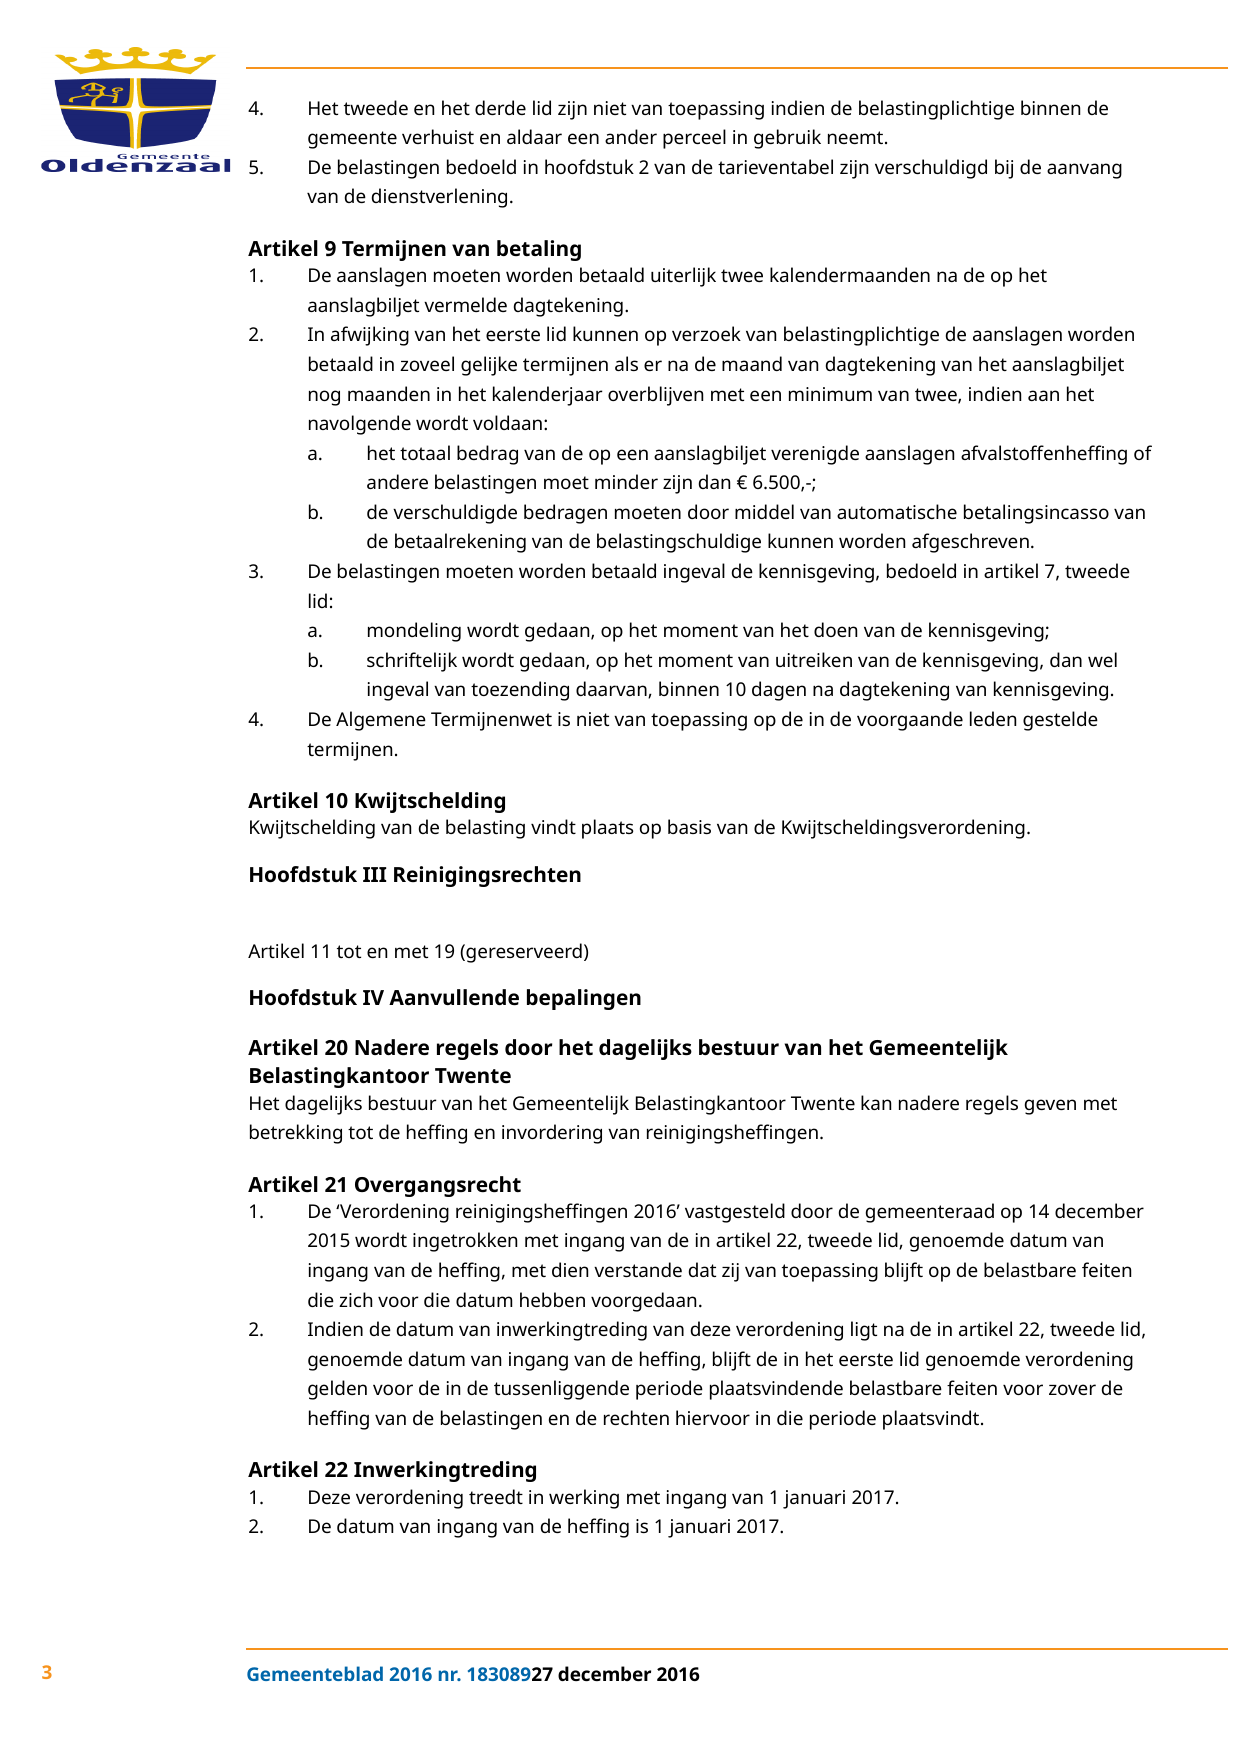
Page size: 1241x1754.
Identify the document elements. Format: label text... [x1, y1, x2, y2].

list De datum van ingang van de heffing is 1 januari 2017. [248, 1514, 1152, 1539]
list Het tweede en het derde lid zijn niet van toepassing indien de belastingplichtige binnen de gemeente verhuist en aldaar een ander perceel in gebruik neemt. [248, 95, 1152, 150]
list Deze verordening treedt in werking met ingang van 1 januari 2017. [248, 1484, 1152, 1510]
list de verschuldigde bedragen moeten door middel van automatische betalingsincasso van de betaalrekening van de belastingschuldige kunnen worden afgeschreven. [307, 499, 1152, 554]
list mondeling wordt gedaan, op het moment van het doen van de kennisgeving; [307, 617, 1152, 643]
text Artikel 22 Inwerkingtreding [248, 1456, 1152, 1484]
list De ‘Verordening reinigingsheffingen 2016’ vastgesteld door de gemeenteraad op 14 december 2015 wordt ingetrokken met ingang van de in artikel 22, tweede lid, genoemde datum van ingang van de heffing, met dien verstande dat zij van toepassing blijft op de belastbare feiten die zich voor die datum hebben voorgedaan. [248, 1198, 1152, 1313]
list het totaal bedrag van de op een aanslagbiljet verenigde aanslagen afvalstoffenheffing of andere belastingen moet minder zijn dan € 6.500,-; [307, 440, 1152, 495]
text Artikel 10 Kwijtschelding [248, 786, 1152, 814]
list De Algemene Termijnenwet is niet van toepassing op de in de voorgaande leden gestelde termijnen. [248, 706, 1152, 761]
text Hoofdstuk III Reinigingsrechten [248, 860, 1152, 889]
list De aanslagen moeten worden betaald uiterlijk twee kalendermaanden na de op het aanslagbiljet vermelde dagtekening. [248, 262, 1152, 318]
text Kwijtschelding van de belasting vindt plaats op basis van de Kwijtscheldingsverordening. [248, 814, 1152, 840]
list Indien de datum van inwerkingtreding van deze verordening ligt na de in artikel 22, tweede lid, genoemde datum van ingang van de heffing, blijft de in het eerste lid genoemde verordening gelden voor de in de tussenliggende periode plaatsvindende belastbare feiten voor zover de heffing van de belastingen en de rechten hiervoor in die periode plaatsvindt. [248, 1316, 1152, 1431]
list In afwijking van het eerste lid kunnen op verzoek van belastingplichtige de aanslagen worden betaald in zoveel gelijke termijnen als er na de maand van dagtekening van het aanslagbiljet nog maanden in het kalenderjaar overblijven met een minimum van twee, indien aan het navolgende wordt voldaan: [248, 322, 1152, 436]
text Artikel 11 tot en met 19 (gereserveerd) [248, 938, 1152, 964]
text Artikel 21 Overgangsrecht [248, 1170, 1152, 1198]
picture [41, 47, 231, 172]
list schriftelijk wordt gedaan, op het moment van uitreiken van de kennisgeving, dan wel ingeval van toezending daarvan, binnen 10 dagen na dagtekening van kennisgeving. [307, 647, 1152, 702]
text Het dagelijks bestuur van het Gemeentelijk Belastingkantoor Twente kan nadere regels geven met betrekking tot de heffing en invordering van reinigingsheffingen. [248, 1090, 1152, 1145]
list De belastingen bedoeld in hoofdstuk 2 van de tarieventabel zijn verschuldigd bij de aanvang van de dienstverlening. [248, 154, 1152, 209]
text Hoofdstuk IV Aanvullende bepalingen [248, 983, 1152, 1012]
text Artikel 9 Termijnen van betaling [248, 234, 1152, 262]
text Artikel 20 Nadere regels door het dagelijks bestuur van het Gemeentelijk Belastingkantoor Twente [248, 1033, 1152, 1090]
list De belastingen moeten worden betaald ingeval de kennisgeving, bedoeld in artikel 7, tweede lid: [248, 558, 1152, 613]
